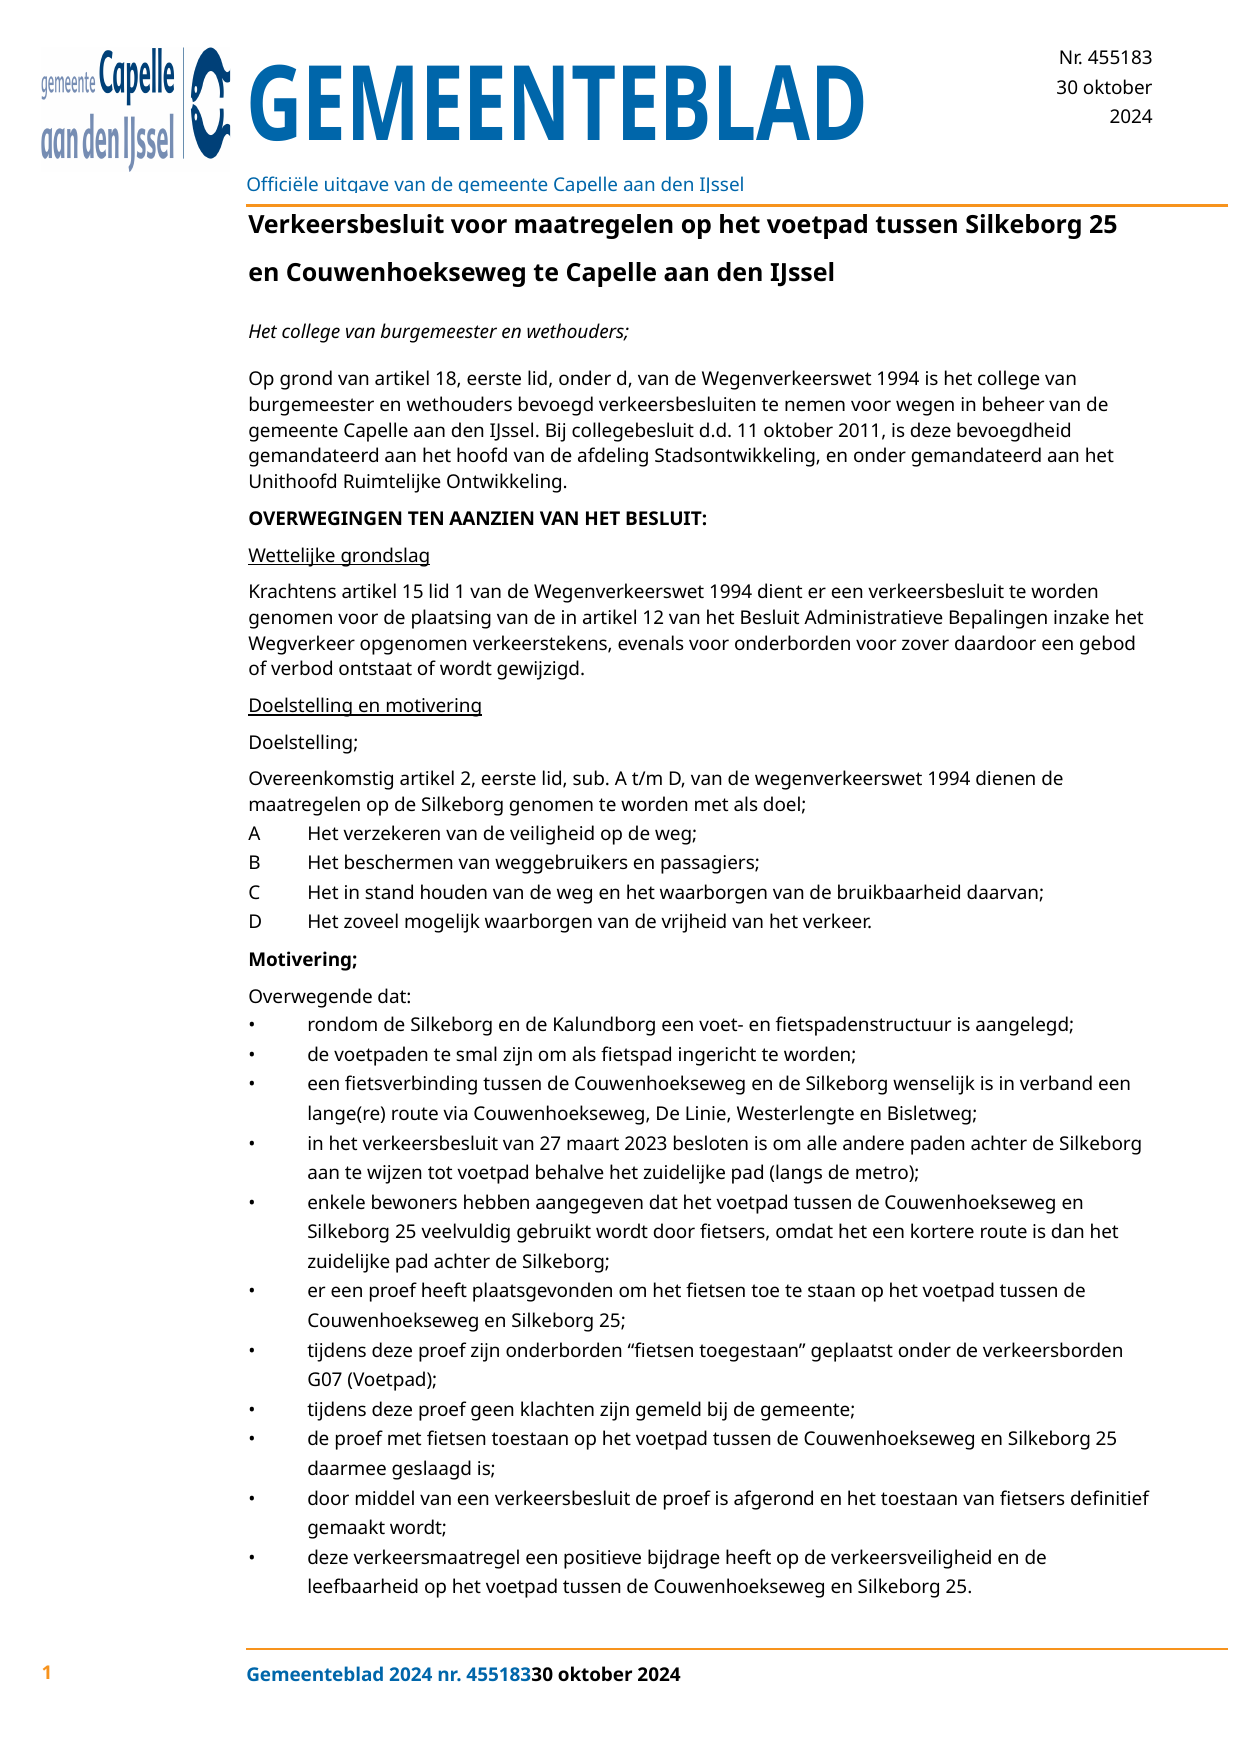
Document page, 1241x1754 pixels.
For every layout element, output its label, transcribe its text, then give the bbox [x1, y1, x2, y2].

text Doelstelling; [248, 729, 1152, 755]
list enkele bewoners hebben aangegeven dat het voetpad tussen de Couwenhoekseweg en Silkeborg 25 veelvuldig gebruikt wordt door fietsers, omdat het een kortere route is dan het zuidelijke pad achter de Silkeborg; [248, 1189, 1152, 1274]
list de proef met fietsen toestaan op het voetpad tussen de Couwenhoekseweg en Silkeborg 25 daarmee geslaagd is; [248, 1426, 1152, 1481]
text Overwegende dat: [248, 983, 1152, 1009]
list Het verzekeren van de veiligheid op de weg; [248, 820, 1152, 845]
list een fietsverbinding tussen de Couwenhoekseweg en de Silkeborg wenselijk is in verband een lange(re) route via Couwenhoekseweg, De Linie, Westerlengte en Bisletweg; [248, 1071, 1152, 1126]
list in het verkeersbesluit van 27 maart 2023 besloten is om alle andere paden achter de Silkeborg aan te wijzen tot voetpad behalve het zuidelijke pad (langs de metro); [248, 1130, 1152, 1185]
text Op grond van artikel 18, eerste lid, onder d, van de Wegenverkeerswet 1994 is het college van burgemeester en wethouders bevoegd verkeersbesluiten te nemen voor wegen in beheer van de gemeente Capelle aan den IJssel. Bij collegebesluit d.d. 11 oktober 2011, is deze bevoegdheid gemandateerd aan het hoofd van de afdeling Stadsontwikkeling, en onder gemandateerd aan het Unithoofd Ruimtelijke Ontwikkeling. [248, 366, 1152, 494]
text Wettelijke grondslag [248, 542, 1152, 567]
list tijdens deze proef zijn onderborden “fietsen toegestaan” geplaatst onder de verkeersborden G07 (Voetpad); [248, 1337, 1152, 1392]
list rondom de Silkeborg en de Kalundborg een voet- en fietspadenstructuur is aangelegd; [248, 1011, 1152, 1037]
list de voetpaden te smal zijn om als fietspad ingericht te worden; [248, 1041, 1152, 1067]
list deze verkeersmaatregel een positieve bijdrage heeft op de verkeersveiligheid en de leefbaarheid op het voetpad tussen de Couwenhoekseweg en Silkeborg 25. [248, 1544, 1152, 1599]
text OVERWEGINGEN TEN AANZIEN VAN HET BESLUIT: [248, 505, 1152, 531]
text Motivering; [248, 946, 1152, 972]
text Het college van burgemeester en wethouders; [248, 318, 1152, 344]
list door middel van een verkeersbesluit de proef is afgerond en het toestaan van fietsers definitief gemaakt wordt; [248, 1485, 1152, 1540]
list Het beschermen van weggebruikers en passagiers; [248, 849, 1152, 875]
list Het zoveel mogelijk waarborgen van de vrijheid van het verkeer. [248, 908, 1152, 934]
text Overeenkomstig artikel 2, eerste lid, sub. A t/m D, van de wegenverkeerswet 1994 dienen de maatregelen op de Silkeborg genomen te worden met als doel; [248, 766, 1152, 817]
list er een proef heeft plaatsgevonden om het fietsen toe te staan op het voetpad tussen de Couwenhoekseweg en Silkeborg 25; [248, 1278, 1152, 1333]
picture [41, 47, 231, 172]
list Het in stand houden van de weg en het waarborgen van de bruikbaarheid daarvan; [248, 879, 1152, 904]
text Krachtens artikel 15 lid 1 van de Wegenverkeerswet 1994 dient er een verkeersbesluit te worden genomen voor de plaatsing van de in artikel 12 van het Besluit Administratieve Bepalingen inzake het Wegverkeer opgenomen verkeerstekens, evenals voor onderborden voor zover daardoor een gebod of verbod ontstaat of wordt gewijzigd. [248, 578, 1152, 681]
text Verkeersbesluit voor maatregelen op het voetpad tussen Silkeborg 25 en Couwenhoekseweg te Capelle aan den IJssel [248, 207, 1152, 288]
text Doelstelling en motivering [248, 692, 1152, 718]
list tijdens deze proef geen klachten zijn gemeld bij de gemeente; [248, 1396, 1152, 1422]
